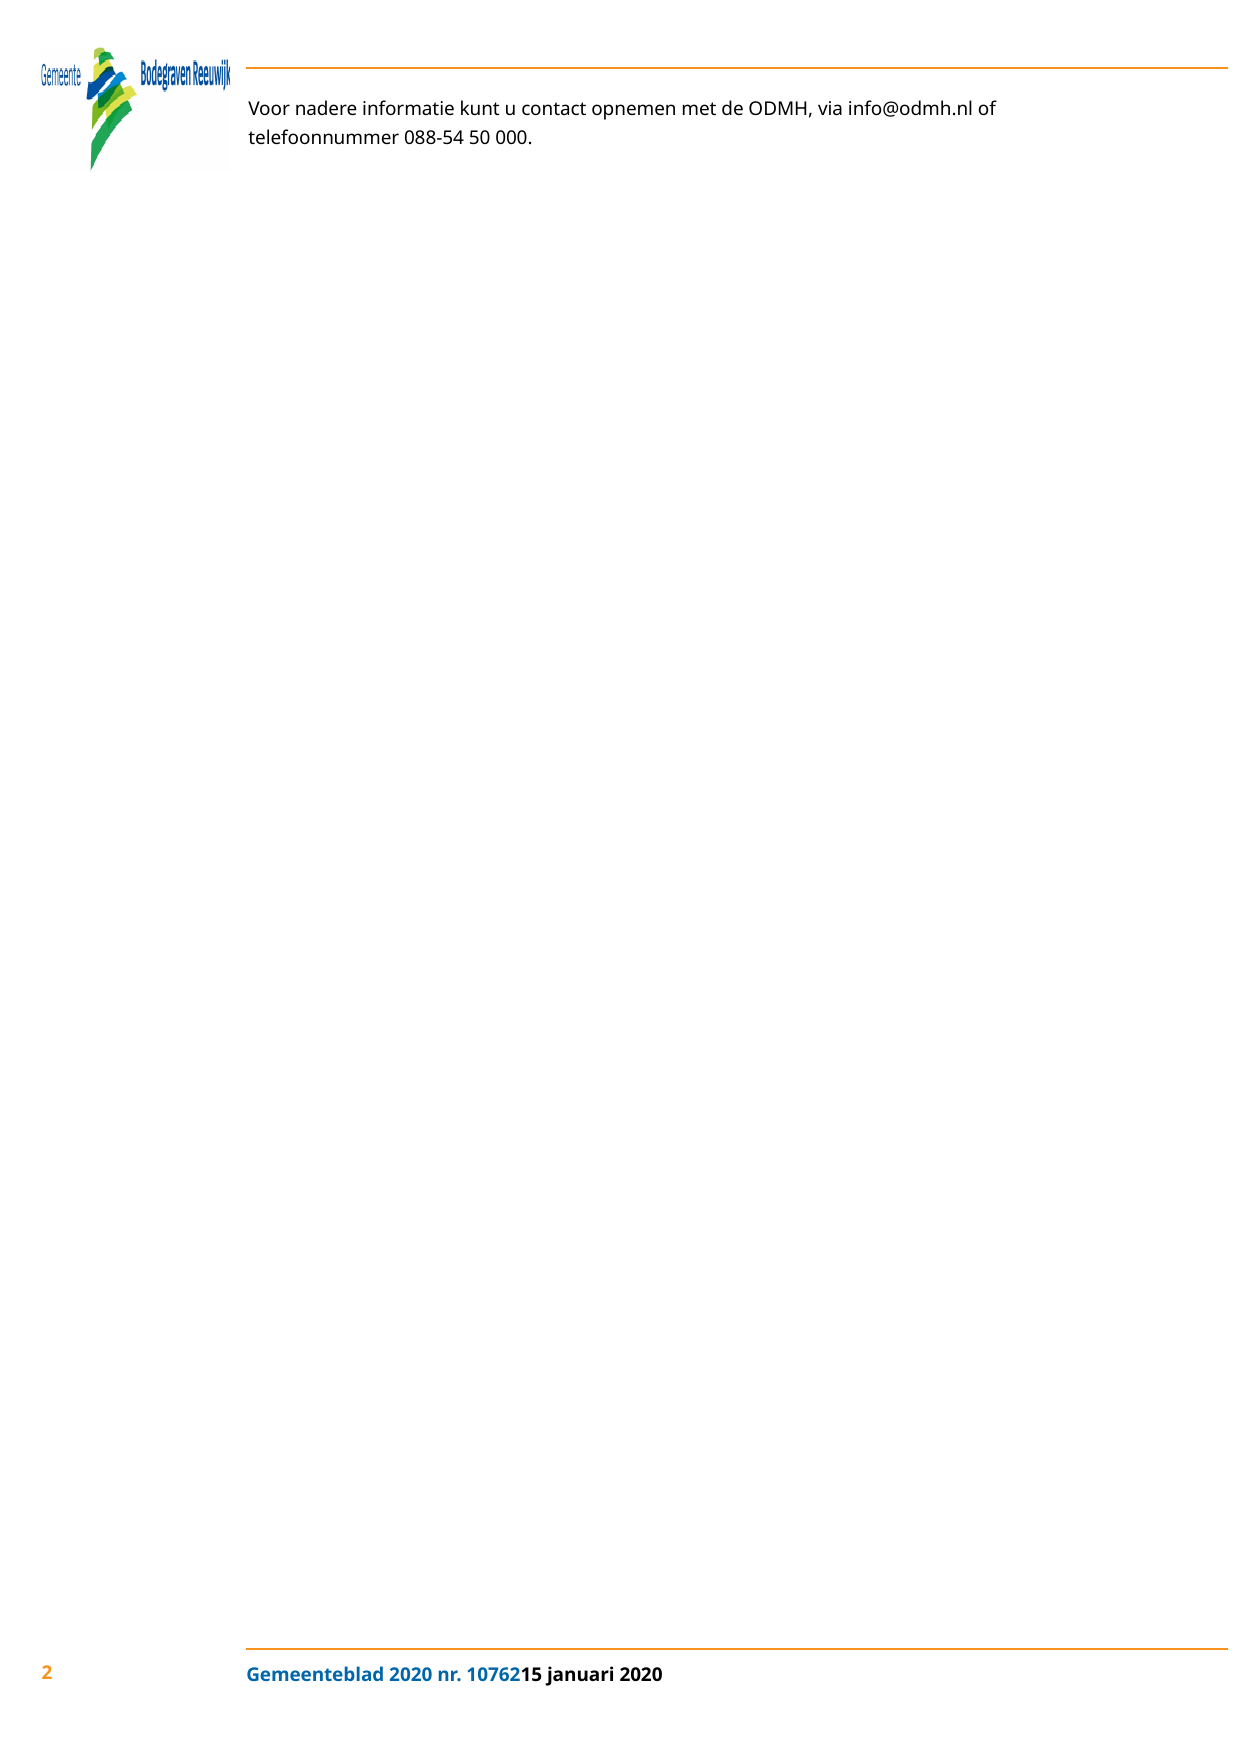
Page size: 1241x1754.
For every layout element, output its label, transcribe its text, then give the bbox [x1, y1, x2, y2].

picture [41, 47, 231, 172]
text Voor nadere informatie kunt u contact opnemen met de ODMH, via info@odmh.nl of telefoonnummer 088-54 50 000. [248, 95, 1152, 150]
